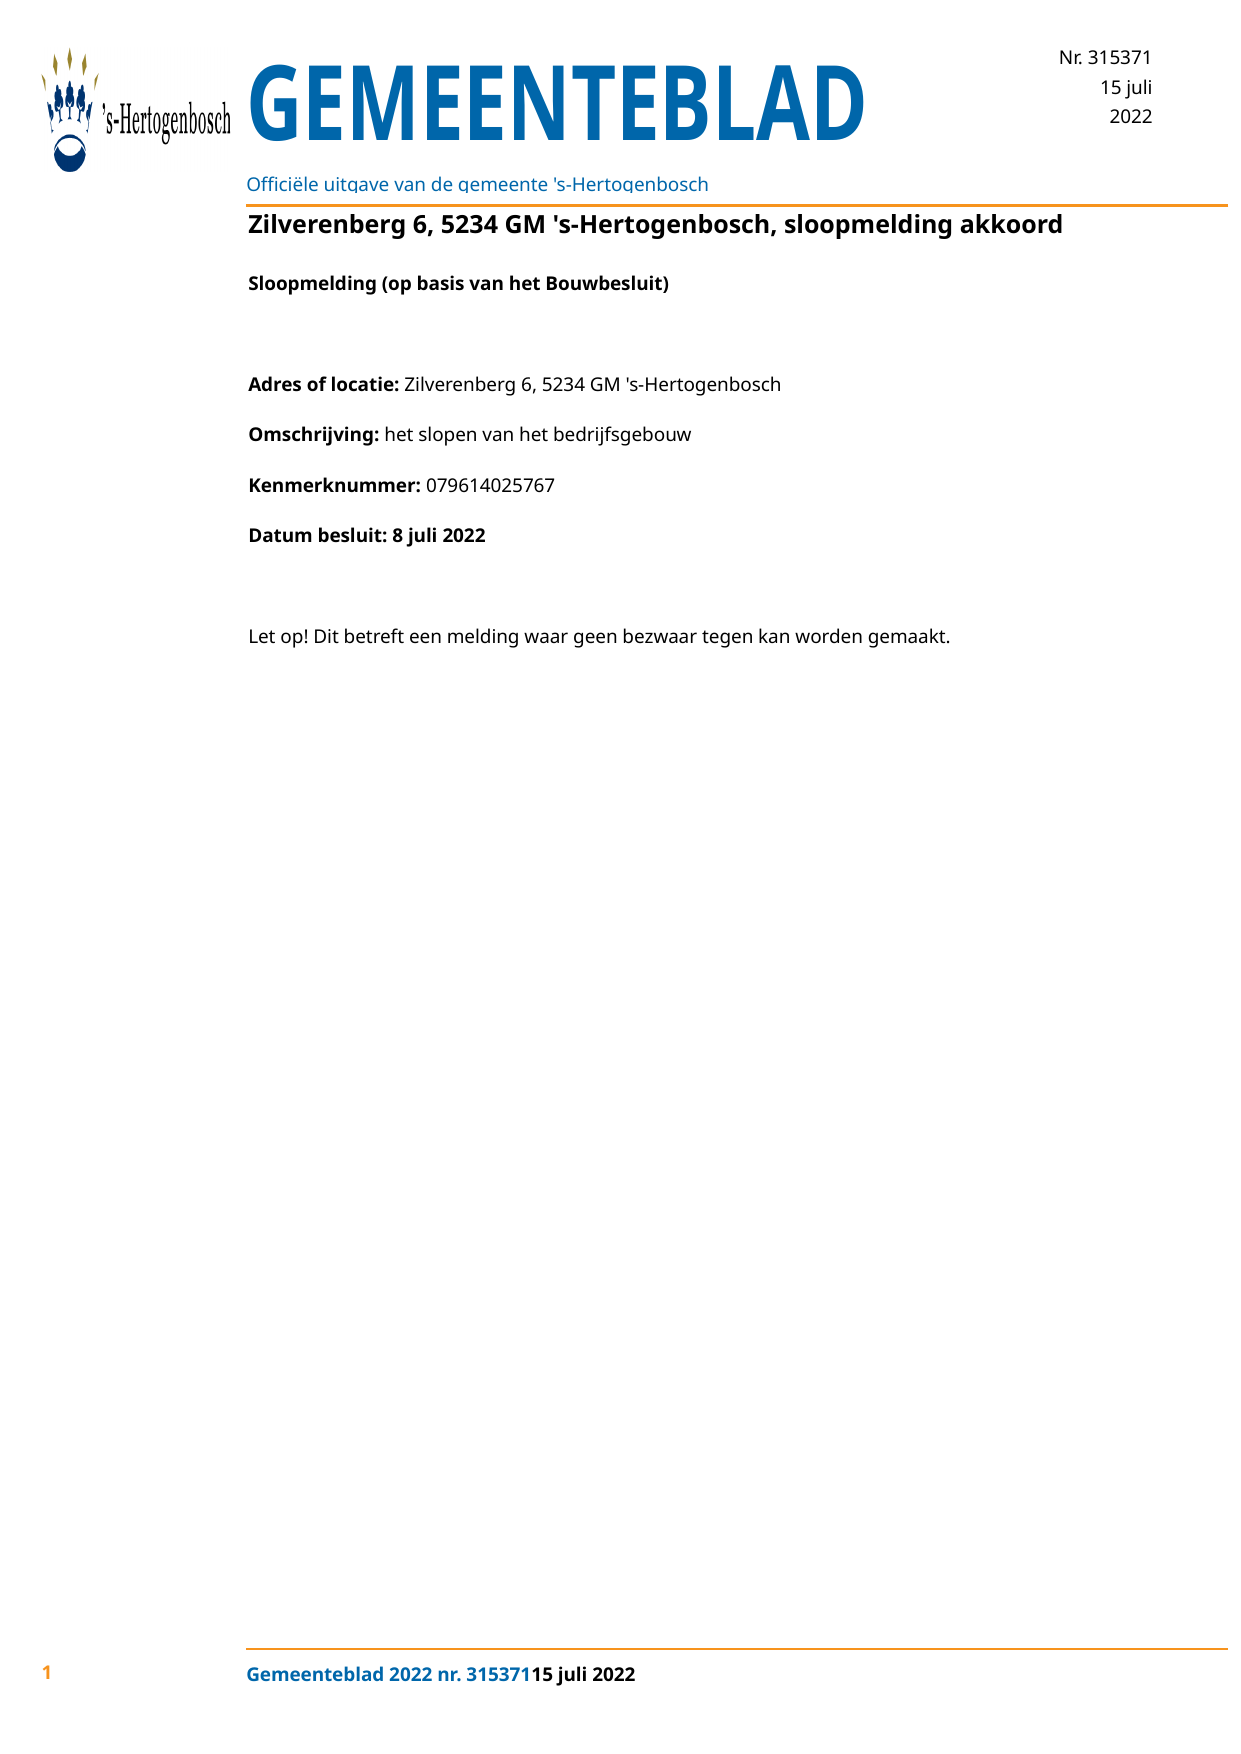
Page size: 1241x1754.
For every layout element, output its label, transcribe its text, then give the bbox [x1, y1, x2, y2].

text Adres of locatie: Zilverenberg 6, 5234 GM 's-Hertogenbosch [248, 371, 1152, 397]
text Omschrijving: het slopen van het bedrijfsgebouw [248, 422, 1152, 447]
picture [41, 47, 231, 172]
text Sloopmelding (op basis van het Bouwbesluit) [248, 270, 1152, 296]
text Zilverenberg 6, 5234 GM 's-Hertogenbosch, sloopmelding akkoord [248, 207, 1152, 241]
text Kenmerknummer: 079614025767 [248, 472, 1152, 498]
text Datum besluit: 8 juli 2022 [248, 522, 1152, 548]
text Let op! Dit betreft een melding waar geen bezwaar tegen kan worden gemaakt. [248, 623, 1152, 649]
